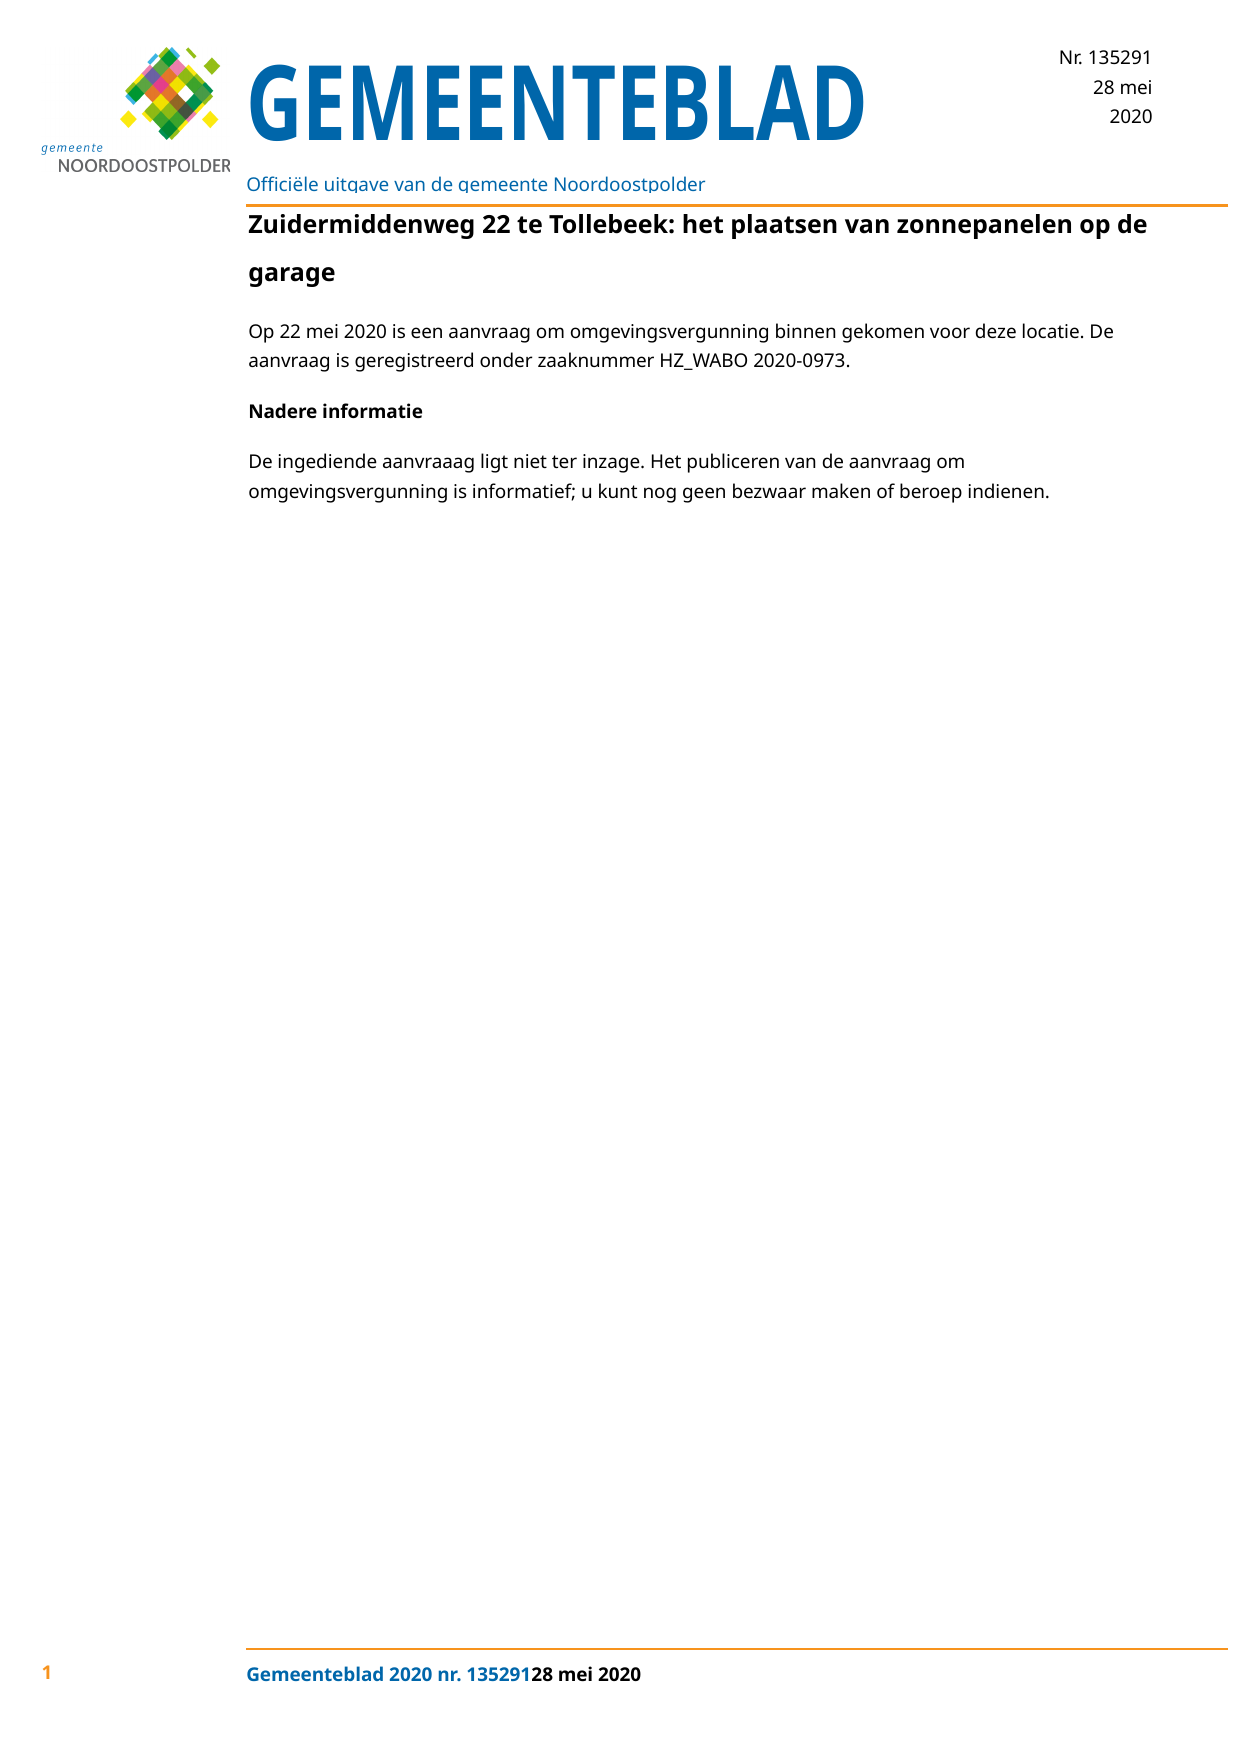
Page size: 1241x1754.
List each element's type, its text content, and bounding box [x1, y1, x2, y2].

text Op 22 mei 2020 is een aanvraag om omgevingsvergunning binnen gekomen voor deze locatie. De aanvraag is geregistreerd onder zaaknummer HZ_WABO 2020-0973. [248, 318, 1152, 373]
picture [41, 47, 231, 172]
text Nadere informatie [248, 398, 1152, 424]
text Zuidermiddenweg 22 te Tollebeek: het plaatsen van zonnepanelen op de garage [248, 207, 1152, 288]
text De ingediende aanvraaag ligt niet ter inzage. Het publiceren van de aanvraag om omgevingsvergunning is informatief; u kunt nog geen bezwaar maken of beroep indienen. [248, 448, 1152, 504]
